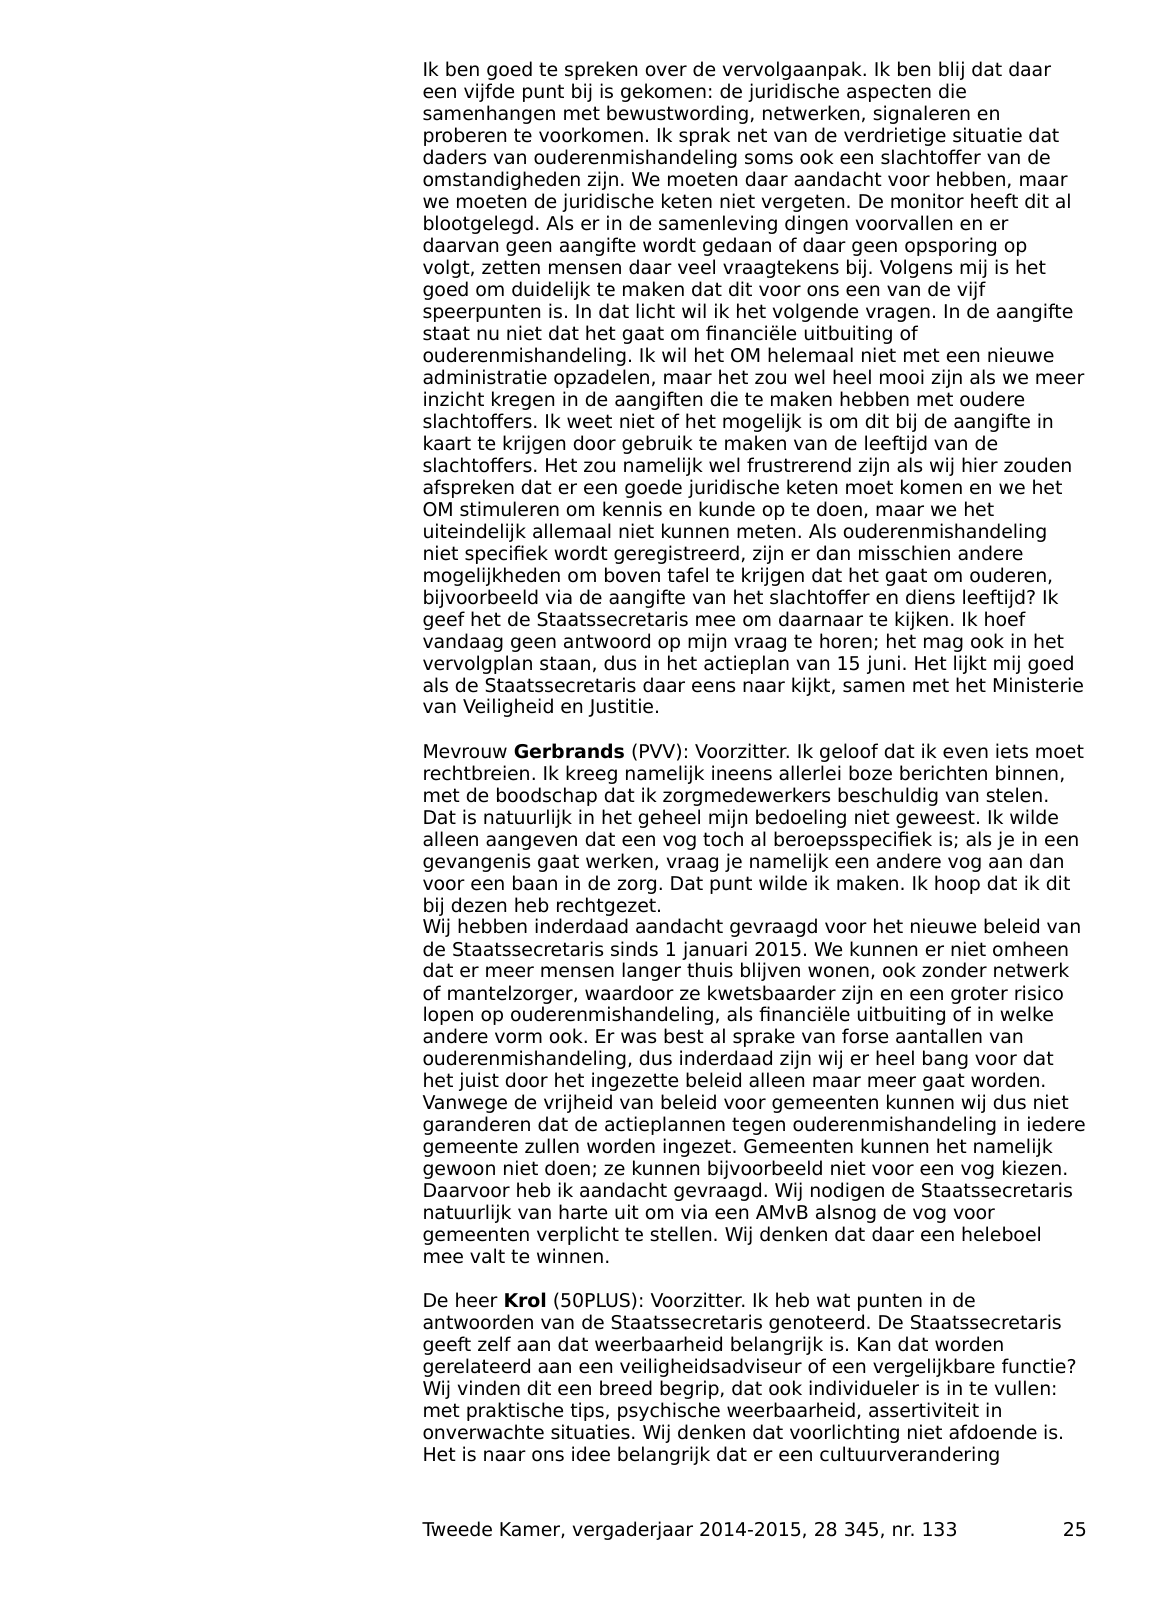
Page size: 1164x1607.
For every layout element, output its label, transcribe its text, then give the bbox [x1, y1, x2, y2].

text De heer Krol (50PLUS): Voorzitter. Ik heb wat punten in de antwoorden van de Staatssecretaris genoteerd. De Staatssecretaris geeft zelf aan dat weerbaarheid belangrijk is. Kan dat worden gerelateerd aan een veiligheidsadviseur of een vergelijkbare functie? Wij vinden dit een breed begrip, dat ook individueler is in te vullen: met praktische tips, psychische weerbaarheid, assertiviteit in onverwachte situaties. Wij denken dat voorlichting niet afdoende is. Het is naar ons idee belangrijk dat er een cultuurverandering [422, 1290, 1087, 1466]
text Wij hebben inderdaad aandacht gevraagd voor het nieuwe beleid van de Staatssecretaris sinds 1 januari 2015. We kunnen er niet omheen dat er meer mensen langer thuis blijven wonen, ook zonder netwerk of mantelzorger, waardoor ze kwetsbaarder zijn en een groter risico lopen op ouderenmishandeling, als financiële uitbuiting of in welke andere vorm ook. Er was best al sprake van forse aantallen van ouderenmishandeling, dus inderdaad zijn wij er heel bang voor dat het juist door het ingezette beleid alleen maar meer gaat worden. Vanwege de vrijheid van beleid voor gemeenten kunnen wij dus niet garanderen dat de actieplannen tegen ouderenmishandeling in iedere gemeente zullen worden ingezet. Gemeenten kunnen het namelijk gewoon niet doen; ze kunnen bijvoorbeeld niet voor een vog kiezen. Daarvoor heb ik aandacht gevraagd. Wij nodigen de Staatssecretaris natuurlijk van harte uit om via een AMvB alsnog de vog voor gemeenten verplicht te stellen. Wij denken dat daar een heleboel mee valt te winnen. [422, 916, 1087, 1268]
text Ik ben goed te spreken over de vervolgaanpak. Ik ben blij dat daar een vijfde punt bij is gekomen: de juridische aspecten die samenhangen met bewustwording, netwerken, signaleren en proberen te voorkomen. Ik sprak net van de verdrietige situatie dat daders van ouderenmishandeling soms ook een slachtoffer van de omstandigheden zijn. We moeten daar aandacht voor hebben, maar we moeten de juridische keten niet vergeten. De monitor heeft dit al blootgelegd. Als er in de samenleving dingen voorvallen en er daarvan geen aangifte wordt gedaan of daar geen opsporing op volgt, zetten mensen daar veel vraagtekens bij. Volgens mij is het goed om duidelijk te maken dat dit voor ons een van de vijf speerpunten is. In dat licht wil ik het volgende vragen. In de aangifte staat nu niet dat het gaat om financiële uitbuiting of ouderenmishandeling. Ik wil het OM helemaal niet met een nieuwe administratie opzadelen, maar het zou wel heel mooi zijn als we meer inzicht kregen in de aangiften die te maken hebben met oudere slachtoffers. Ik weet niet of het mogelijk is om dit bij de aangifte in kaart te krijgen door gebruik te maken van de leeftijd van de slachtoffers. Het zou namelijk wel frustrerend zijn als wij hier zouden afspreken dat er een goede juridische keten moet komen en we het OM stimuleren om kennis en kunde op te doen, maar we het uiteindelijk allemaal niet kunnen meten. Als ouderenmishandeling niet specifiek wordt geregistreerd, zijn er dan misschien andere mogelijkheden om boven tafel te krijgen dat het gaat om ouderen, bijvoorbeeld via de aangifte van het slachtoffer en diens leeftijd? Ik geef het de Staatssecretaris mee om daarnaar te kijken. Ik hoef vandaag geen antwoord op mijn vraag te horen; het mag ook in het vervolgplan staan, dus in het actieplan van 15 juni. Het lijkt mij goed als de Staatssecretaris daar eens naar kijkt, samen met het Ministerie van Veiligheid en Justitie. [422, 59, 1087, 718]
text Mevrouw Gerbrands (PVV): Voorzitter. Ik geloof dat ik even iets moet rechtbreien. Ik kreeg namelijk ineens allerlei boze berichten binnen, met de boodschap dat ik zorgmedewerkers beschuldig van stelen. Dat is natuurlijk in het geheel mijn bedoeling niet geweest. Ik wilde alleen aangeven dat een vog toch al beroepsspecifiek is; als je in een gevangenis gaat werken, vraag je namelijk een andere vog aan dan voor een baan in de zorg. Dat punt wilde ik maken. Ik hoop dat ik dit bij dezen heb rechtgezet. [422, 741, 1087, 916]
